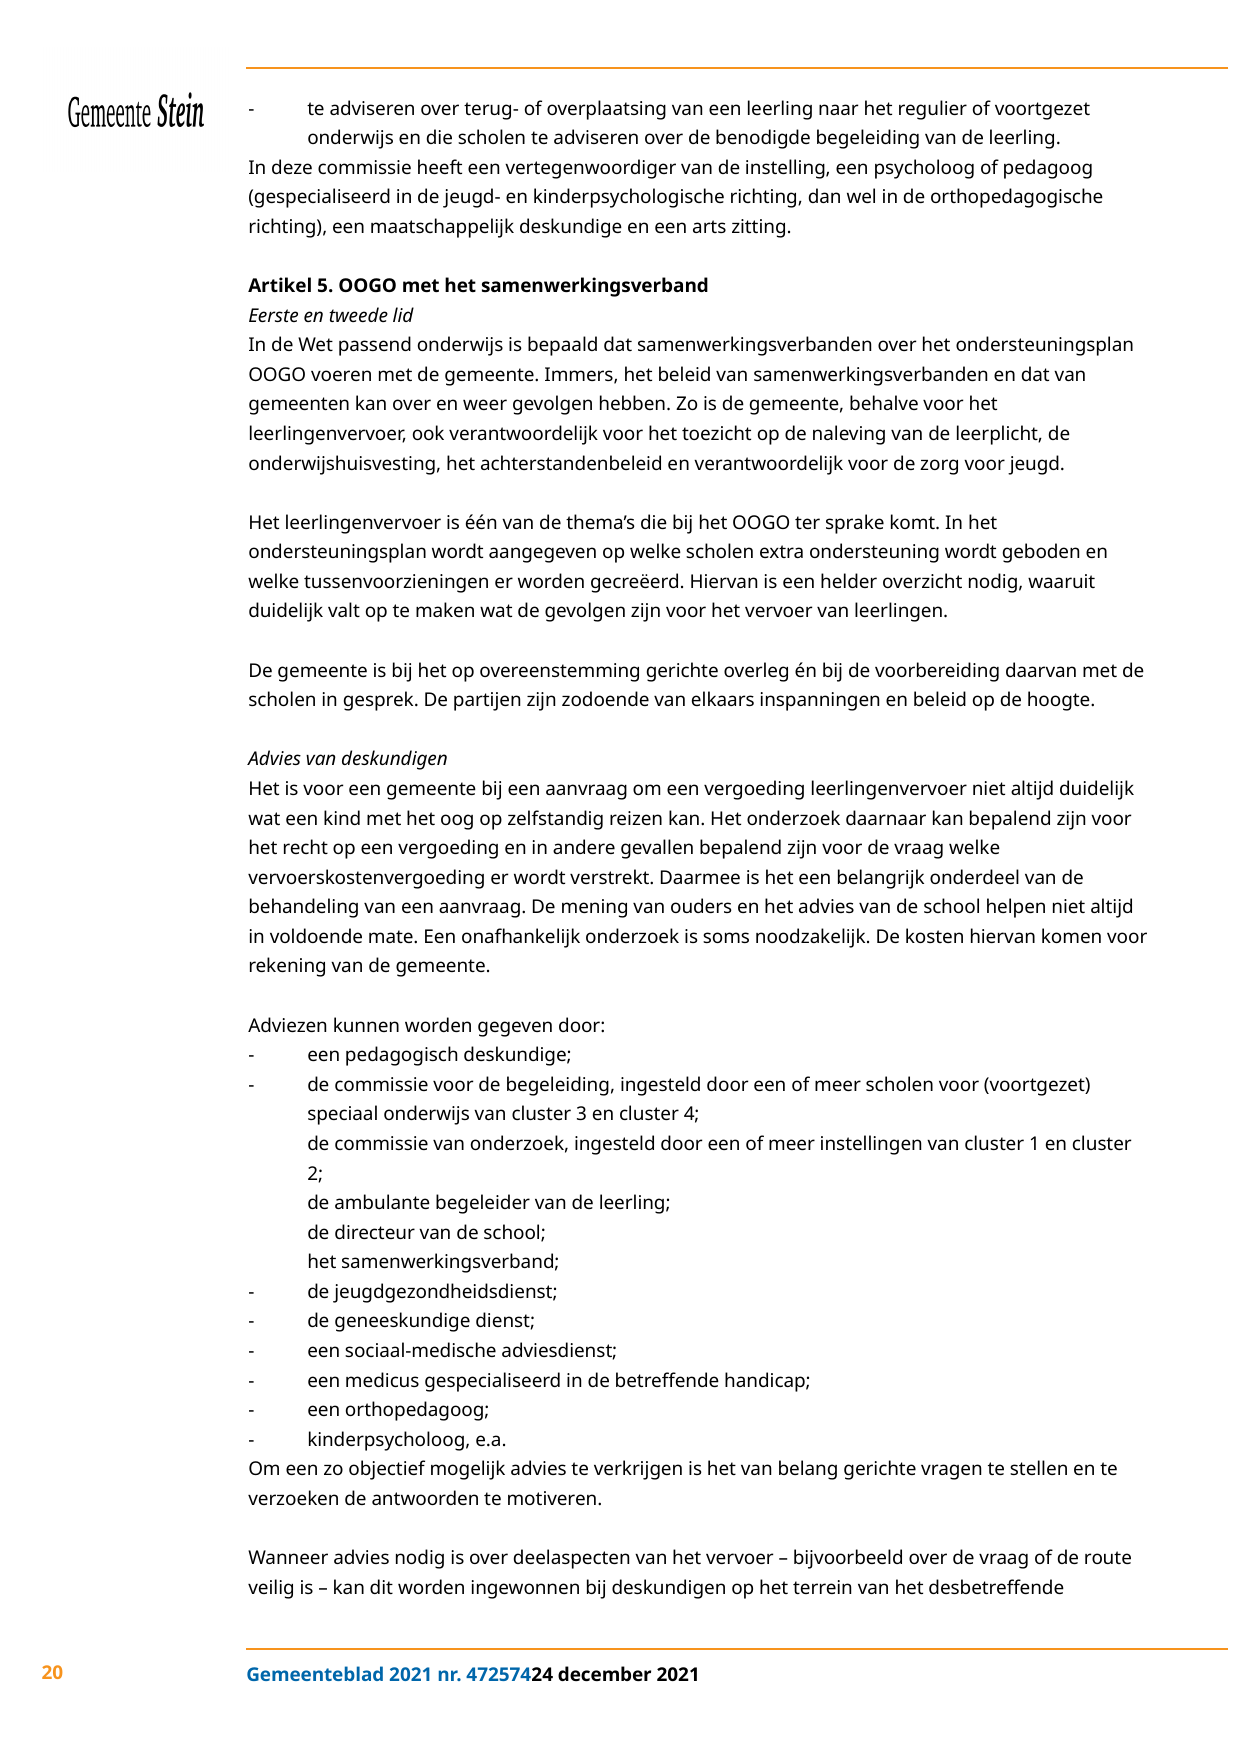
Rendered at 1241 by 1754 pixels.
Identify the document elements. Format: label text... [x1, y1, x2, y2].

text Eerste en tweede lid [248, 302, 1152, 328]
text In deze commissie heeft een vertegenwoordiger van de instelling, een psycholoog of pedagoog (gespecialiseerd in de jeugd- en kinderpsychologische richting, dan wel in de orthopedagogische richting), een maatschappelijk deskundige en een arts zitting. [248, 154, 1152, 239]
list een medicus gespecialiseerd in de betreffende handicap; [248, 1367, 1152, 1393]
list de commissie van onderzoek, ingesteld door een of meer instellingen van cluster 1 en cluster 2; [248, 1130, 1152, 1186]
text Het leerlingenvervoer is één van de thema’s die bij het OOGO ter sprake komt. In het ondersteuningsplan wordt aangegeven op welke scholen extra ondersteuning wordt geboden en welke tussenvoorzieningen er worden gecreëerd. Hiervan is een helder overzicht nodig, waaruit duidelijk valt op te maken wat de gevolgen zijn voor het vervoer van leerlingen. [248, 509, 1152, 623]
text In de Wet passend onderwijs is bepaald dat samenwerkingsverbanden over het ondersteuningsplan OOGO voeren met de gemeente. Immers, het beleid van samenwerkingsverbanden en dat van gemeenten kan over en weer gevolgen hebben. Zo is de gemeente, behalve voor het leerlingenvervoer, ook verantwoordelijk voor het toezicht op de naleving van de leerplicht, de onderwijshuisvesting, het achterstandenbeleid en verantwoordelijk voor de zorg voor jeugd. [248, 331, 1152, 476]
text Wanneer advies nodig is over deelaspecten van het vervoer – bijvoorbeeld over de vraag of de route veilig is – kan dit worden ingewonnen bij deskundigen op het terrein van het desbetreffende [248, 1544, 1152, 1600]
text Adviezen kunnen worden gegeven door: [248, 1012, 1152, 1038]
text De gemeente is bij het op overeenstemming gerichte overleg én bij de voorbereiding daarvan met de scholen in gesprek. De partijen zijn zodoende van elkaars inspanningen en beleid op de hoogte. [248, 657, 1152, 712]
list de geneeskundige dienst; [248, 1308, 1152, 1333]
list het samenwerkingsverband; [248, 1248, 1152, 1274]
text Om een zo objectief mogelijk advies te verkrijgen is het van belang gerichte vragen te stellen en te verzoeken de antwoorden te motiveren. [248, 1456, 1152, 1511]
list de commissie voor de begeleiding, ingesteld door een of meer scholen voor (voortgezet) speciaal onderwijs van cluster 3 en cluster 4; [248, 1071, 1152, 1126]
list de jeugdgezondheidsdienst; [248, 1278, 1152, 1304]
list een sociaal-medische adviesdienst; [248, 1337, 1152, 1363]
text Het is voor een gemeente bij een aanvraag om een vergoeding leerlingenvervoer niet altijd duidelijk wat een kind met het oog op zelfstandig reizen kan. Het onderzoek daarnaar kan bepalend zijn voor het recht op een vergoeding en in andere gevallen bepalend zijn voor de vraag welke vervoerskostenvergoeding er wordt verstrekt. Daarmee is het een belangrijk onderdeel van de behandeling van een aanvraag. De mening van ouders en het advies van de school helpen niet altijd in voldoende mate. Een onafhankelijk onderzoek is soms noodzakelijk. De kosten hiervan komen voor rekening van de gemeente. [248, 775, 1152, 978]
list een pedagogisch deskundige; [248, 1041, 1152, 1067]
list kinderpsycholoog, e.a. [248, 1426, 1152, 1452]
text Advies van deskundigen [248, 746, 1152, 771]
list de directeur van de school; [248, 1219, 1152, 1245]
picture [41, 47, 231, 172]
list de ambulante begeleider van de leerling; [248, 1189, 1152, 1215]
list een orthopedagoog; [248, 1396, 1152, 1422]
text Artikel 5. OOGO met het samenwerkingsverband [248, 272, 1152, 298]
list te adviseren over terug- of overplaatsing van een leerling naar het regulier of voortgezet onderwijs en die scholen te adviseren over de benodigde begeleiding van de leerling. [248, 95, 1152, 150]
